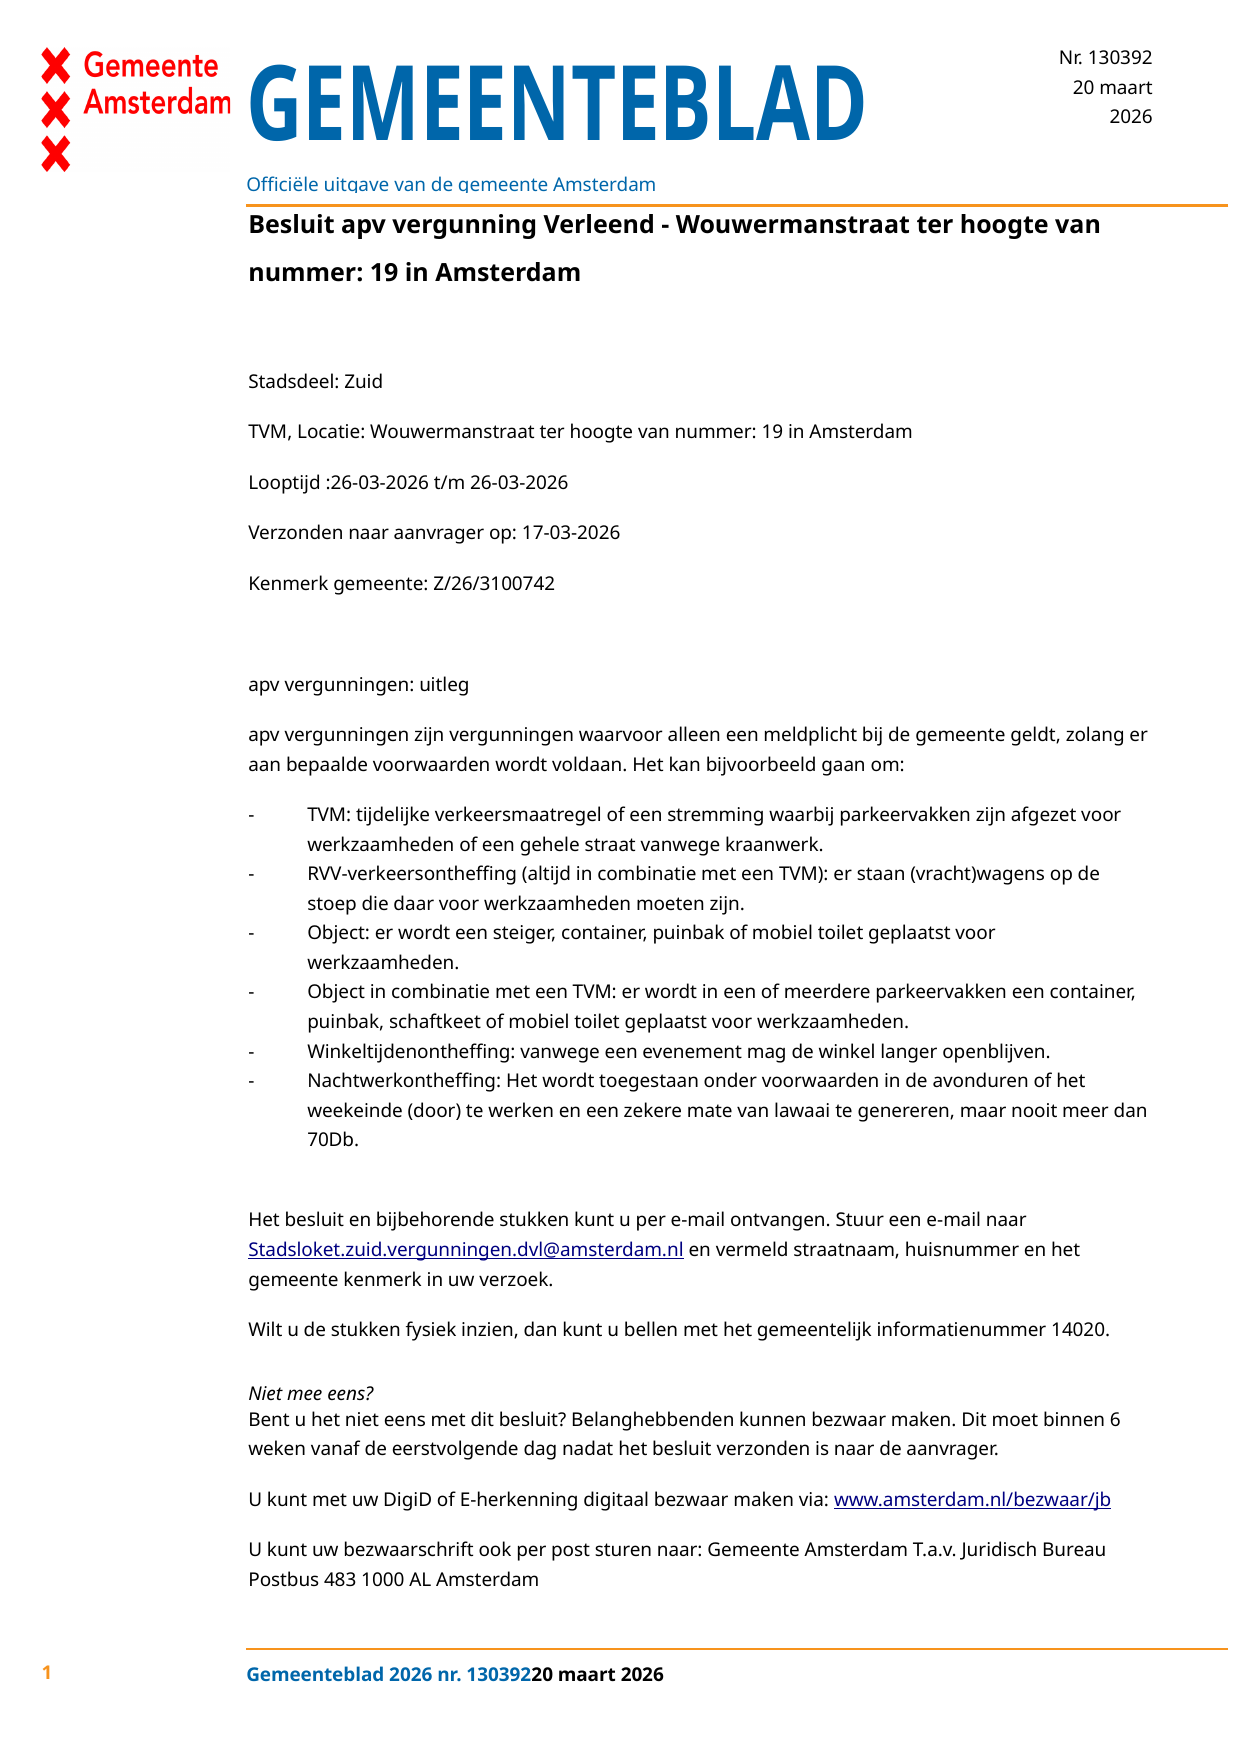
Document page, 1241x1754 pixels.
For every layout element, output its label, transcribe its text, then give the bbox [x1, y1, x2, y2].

list Nachtwerkontheffing: Het wordt toegestaan onder voorwaarden in de avonduren of het weekeinde (door) te werken en een zekere mate van lawaai te genereren, maar nooit meer dan 70Db. [248, 1067, 1152, 1152]
text Wilt u de stukken fysiek inzien, dan kunt u bellen met het gemeentelijk informatienummer 14020. [248, 1316, 1152, 1342]
list Winkeltijdenontheffing: vanwege een evenement mag de winkel langer openblijven. [248, 1038, 1152, 1064]
text Het besluit en bijbehorende stukken kunt u per e-mail ontvangen. Stuur een e-mail naar Stadsloket.zuid.vergunningen.dvl@amsterdam.nl en vermeld straatnaam, huisnummer en het gemeente kenmerk in uw verzoek. [248, 1207, 1152, 1292]
text U kunt uw bezwaarschrift ook per post sturen naar: Gemeente Amsterdam T.a.v. Juridisch Bureau Postbus 483 1000 AL Amsterdam [248, 1536, 1152, 1592]
text Looptijd :26-03-2026 t/m 26-03-2026 [248, 469, 1152, 495]
text Verzonden naar aanvrager op: 17-03-2026 [248, 519, 1152, 545]
list Object in combinatie met een TVM: er wordt in een of meerdere parkeervakken een container, puinbak, schaftkeet of mobiel toilet geplaatst voor werkzaamheden. [248, 979, 1152, 1034]
picture [41, 47, 231, 172]
text TVM, Locatie: Wouwermanstraat ter hoogte van nummer: 19 in Amsterdam [248, 419, 1152, 444]
text apv vergunningen zijn vergunningen waarvoor alleen een meldplicht bij de gemeente geldt, zolang er aan bepaalde voorwaarden wordt voldaan. Het kan bijvoorbeeld gaan om: [248, 721, 1152, 777]
text Kenmerk gemeente: Z/26/3100742 [248, 570, 1152, 596]
list Object: er wordt een steiger, container, puinbak of mobiel toilet geplaatst voor werkzaamheden. [248, 919, 1152, 975]
list RVV-verkeersontheffing (altijd in combinatie met een TVM): er staan (vracht)wagens op de stoep die daar voor werkzaamheden moeten zijn. [248, 860, 1152, 916]
text U kunt met uw DigiD of E-herkenning digitaal bezwaar maken via: www.amsterdam.nl/bezwaar/jb [248, 1486, 1152, 1512]
text Niet mee eens? [248, 1380, 1152, 1406]
text Stadsdeel: Zuid [248, 368, 1152, 394]
text apv vergunningen: uitleg [248, 671, 1152, 697]
text Bent u het niet eens met dit besluit? Belanghebbenden kunnen bezwaar maken. Dit moet binnen 6 weken vanaf de eerstvolgende dag nadat het besluit verzonden is naar de aanvrager. [248, 1406, 1152, 1461]
list TVM: tijdelijke verkeersmaatregel of een stremming waarbij parkeervakken zijn afgezet voor werkzaamheden of een gehele straat vanwege kraanwerk. [248, 801, 1152, 857]
text Besluit apv vergunning Verleend - Wouwermanstraat ter hoogte van nummer: 19 in Amsterdam [248, 207, 1152, 288]
